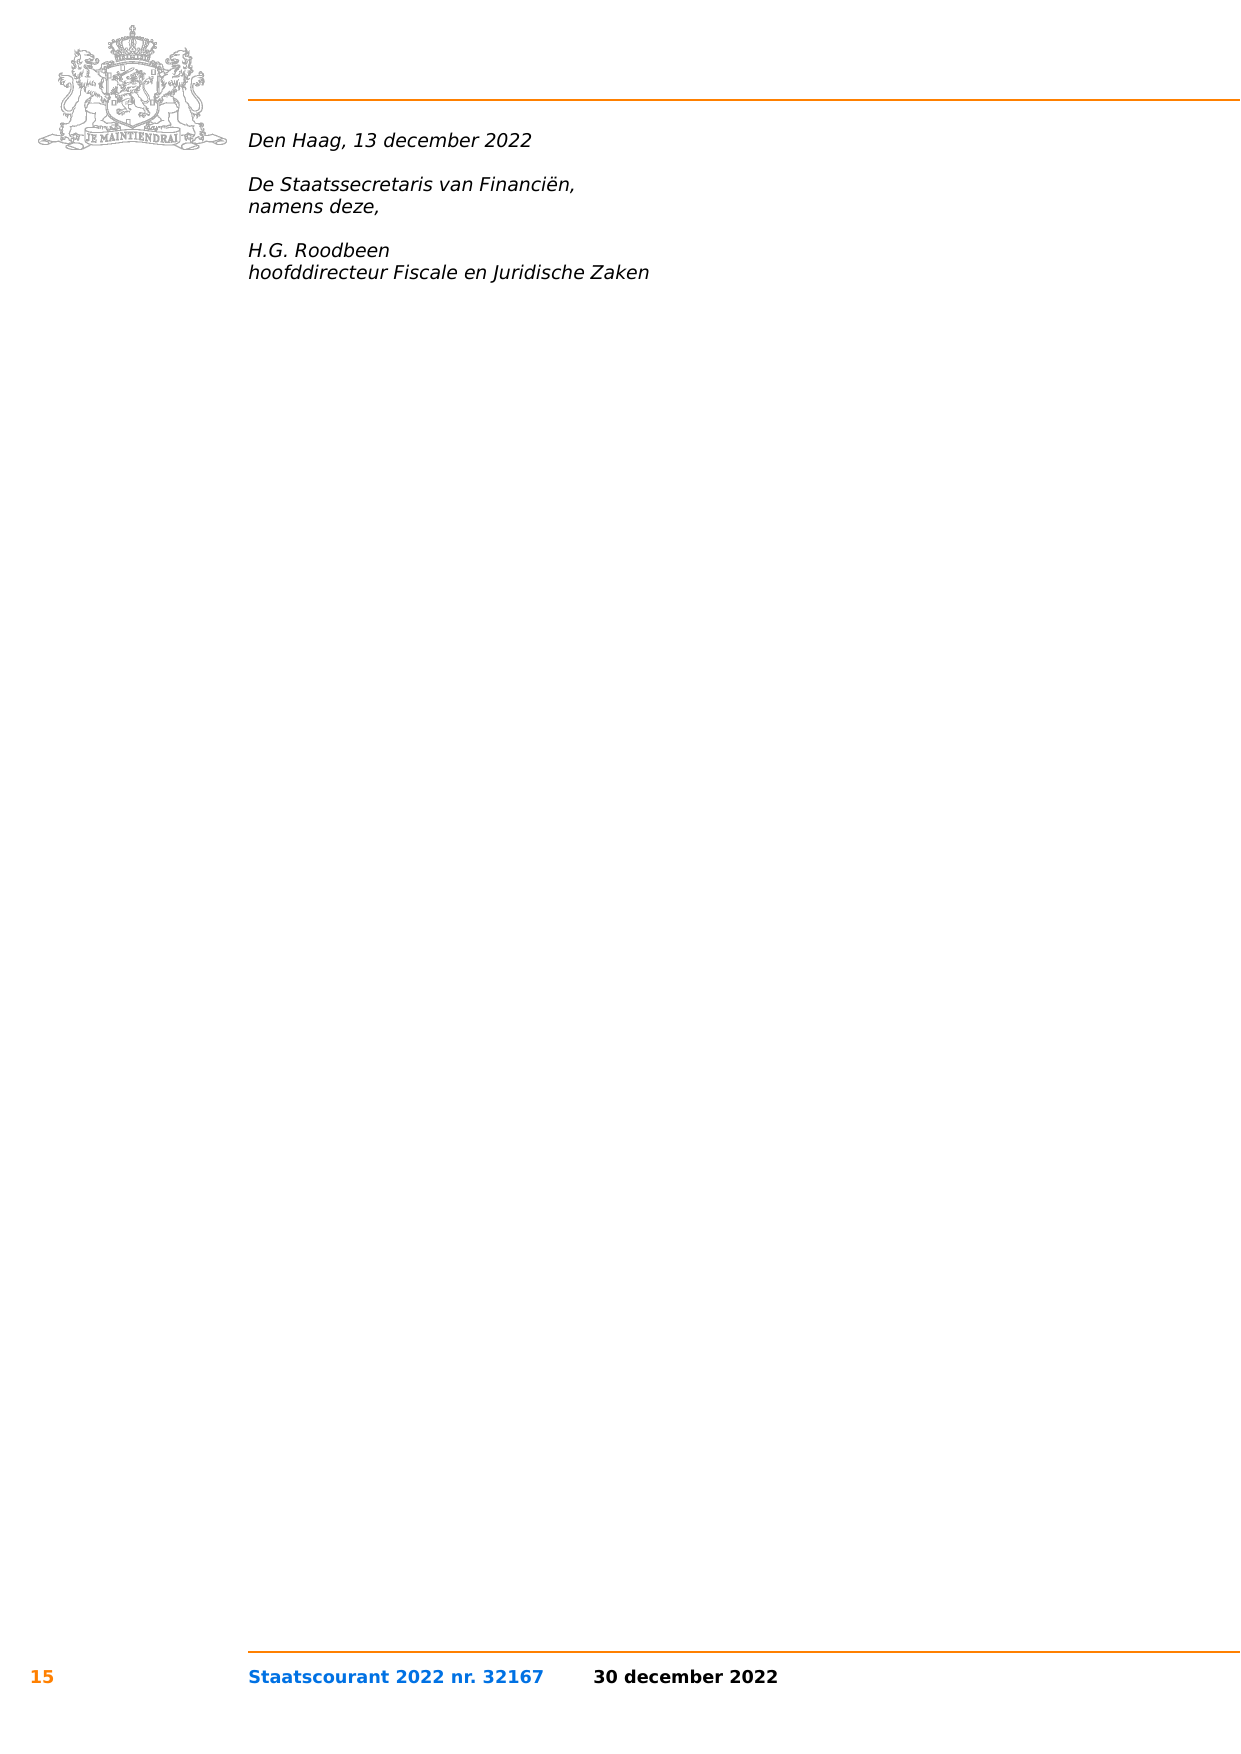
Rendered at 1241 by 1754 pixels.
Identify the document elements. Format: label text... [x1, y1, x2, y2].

text Den Haag, 13 december 2022 [248, 130, 1163, 152]
picture [38, 25, 227, 150]
text De Staatssecretaris van Financiën, namens deze, H.G. Roodbeen hoofddirecteur Fiscale en Juridische Zaken [248, 174, 1163, 284]
